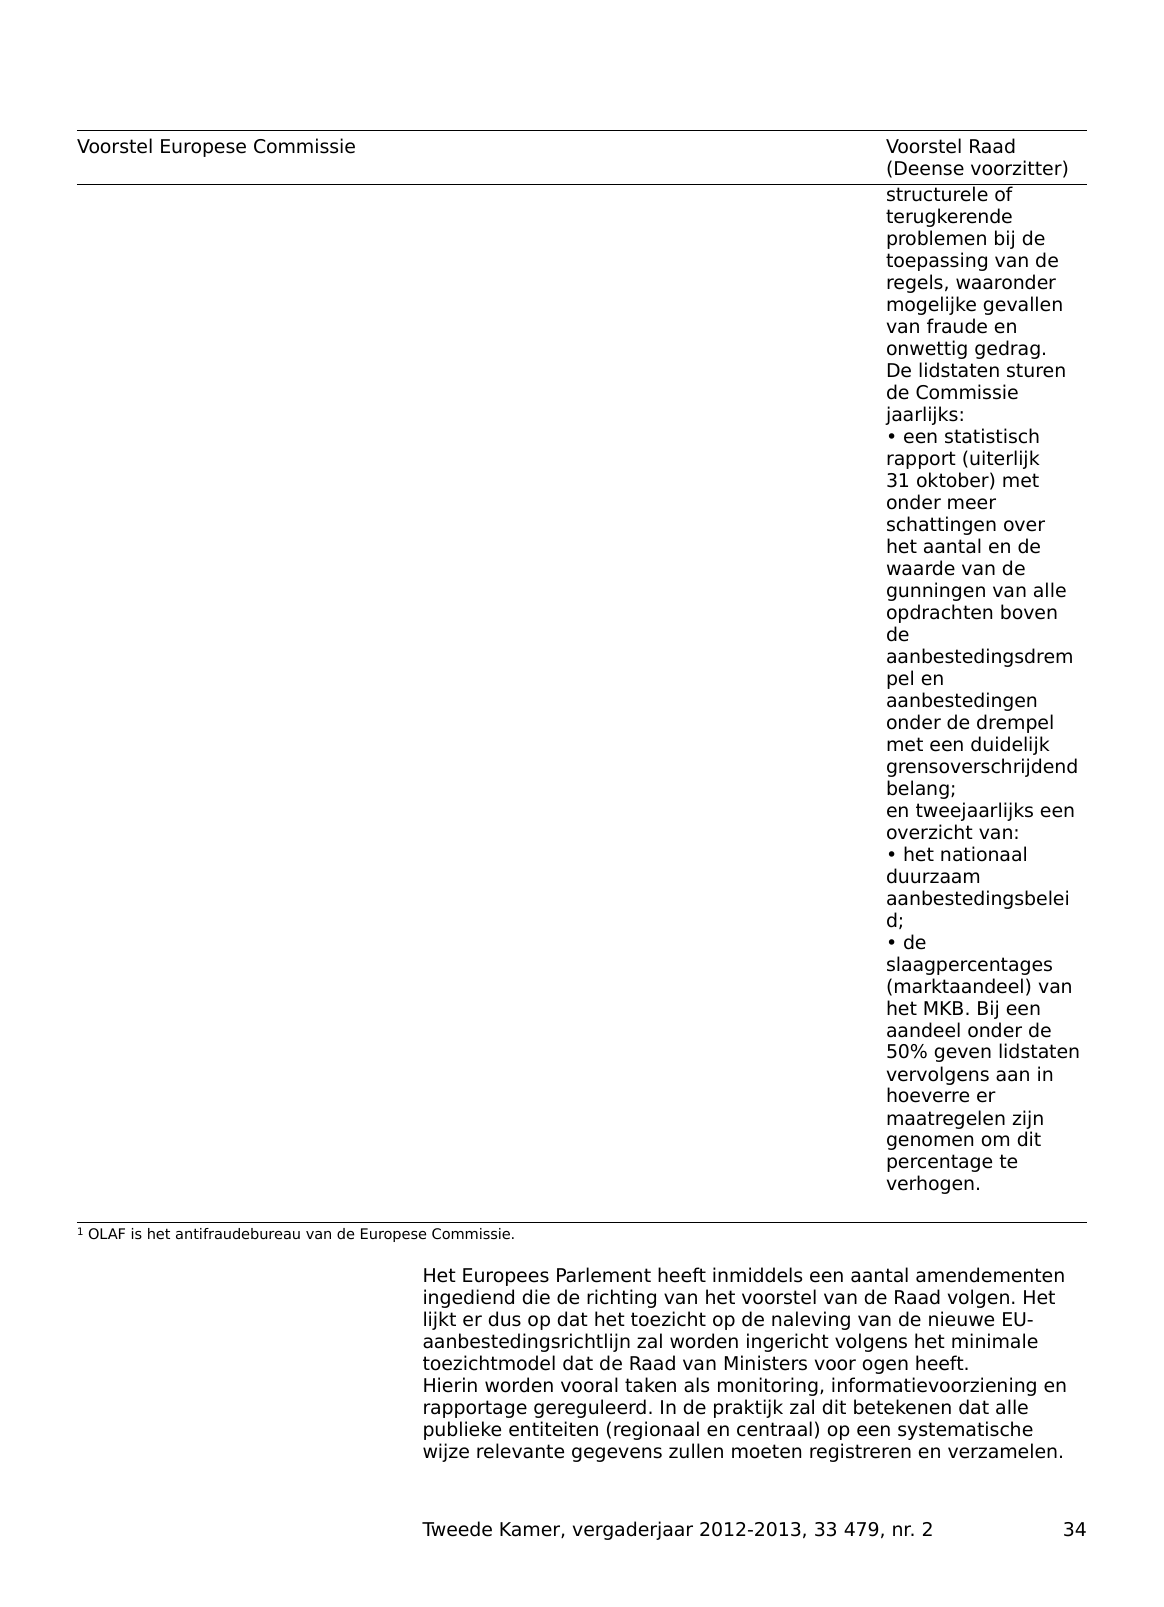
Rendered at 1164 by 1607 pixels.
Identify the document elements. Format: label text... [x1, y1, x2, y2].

table_cell [77, 1195, 880, 1222]
table_cell structurele of terugkerende problemen bij de toepassing van de regels, waaronder mogelijke gevallen van fraude en onwettig gedrag. De lidstaten sturen de Commissie jaarlijks: • een statistisch rapport (uiterlijk 31 oktober) met onder meer schattingen over het aantal en de waarde van de gunningen van alle opdrachten boven de aanbestedingsdrempel en aanbestedingen onder de drempel met een duidelijk grensoverschrijdend belang; en tweejaarlijks een overzicht van: • het nationaal duurzaam aanbestedingsbeleid; • de slaagpercentages (marktaandeel) van het MKB. Bij een aandeel onder de 50% geven lidstaten vervolgens aan in hoeverre er maatregelen zijn genomen om dit percentage te verhogen. [880, 185, 1087, 1195]
table_header Voorstel Raad (Deense voorzitter) [880, 131, 1087, 184]
table_cell [77, 185, 880, 1195]
table_cell [880, 1195, 1087, 1222]
table_header Voorstel Europese Commissie [77, 131, 880, 184]
table_cell 1 OLAF is het antifraudebureau van de Europese Commissie. [77, 1223, 1087, 1243]
text Het Europees Parlement heeft inmiddels een aantal amendementen ingediend die de richting van het voorstel van de Raad volgen. Het lijkt er dus op dat het toezicht op de naleving van de nieuwe EU-aanbestedingsrichtlijn zal worden ingericht volgens het minimale toezichtmodel dat de Raad van Ministers voor ogen heeft. Hierin worden vooral taken als monitoring, informatievoorziening en rapportage gereguleerd. In de praktijk zal dit betekenen dat alle publieke entiteiten (regionaal en centraal) op een systematische wijze relevante gegevens zullen moeten registreren en verzamelen. [422, 1265, 1087, 1463]
